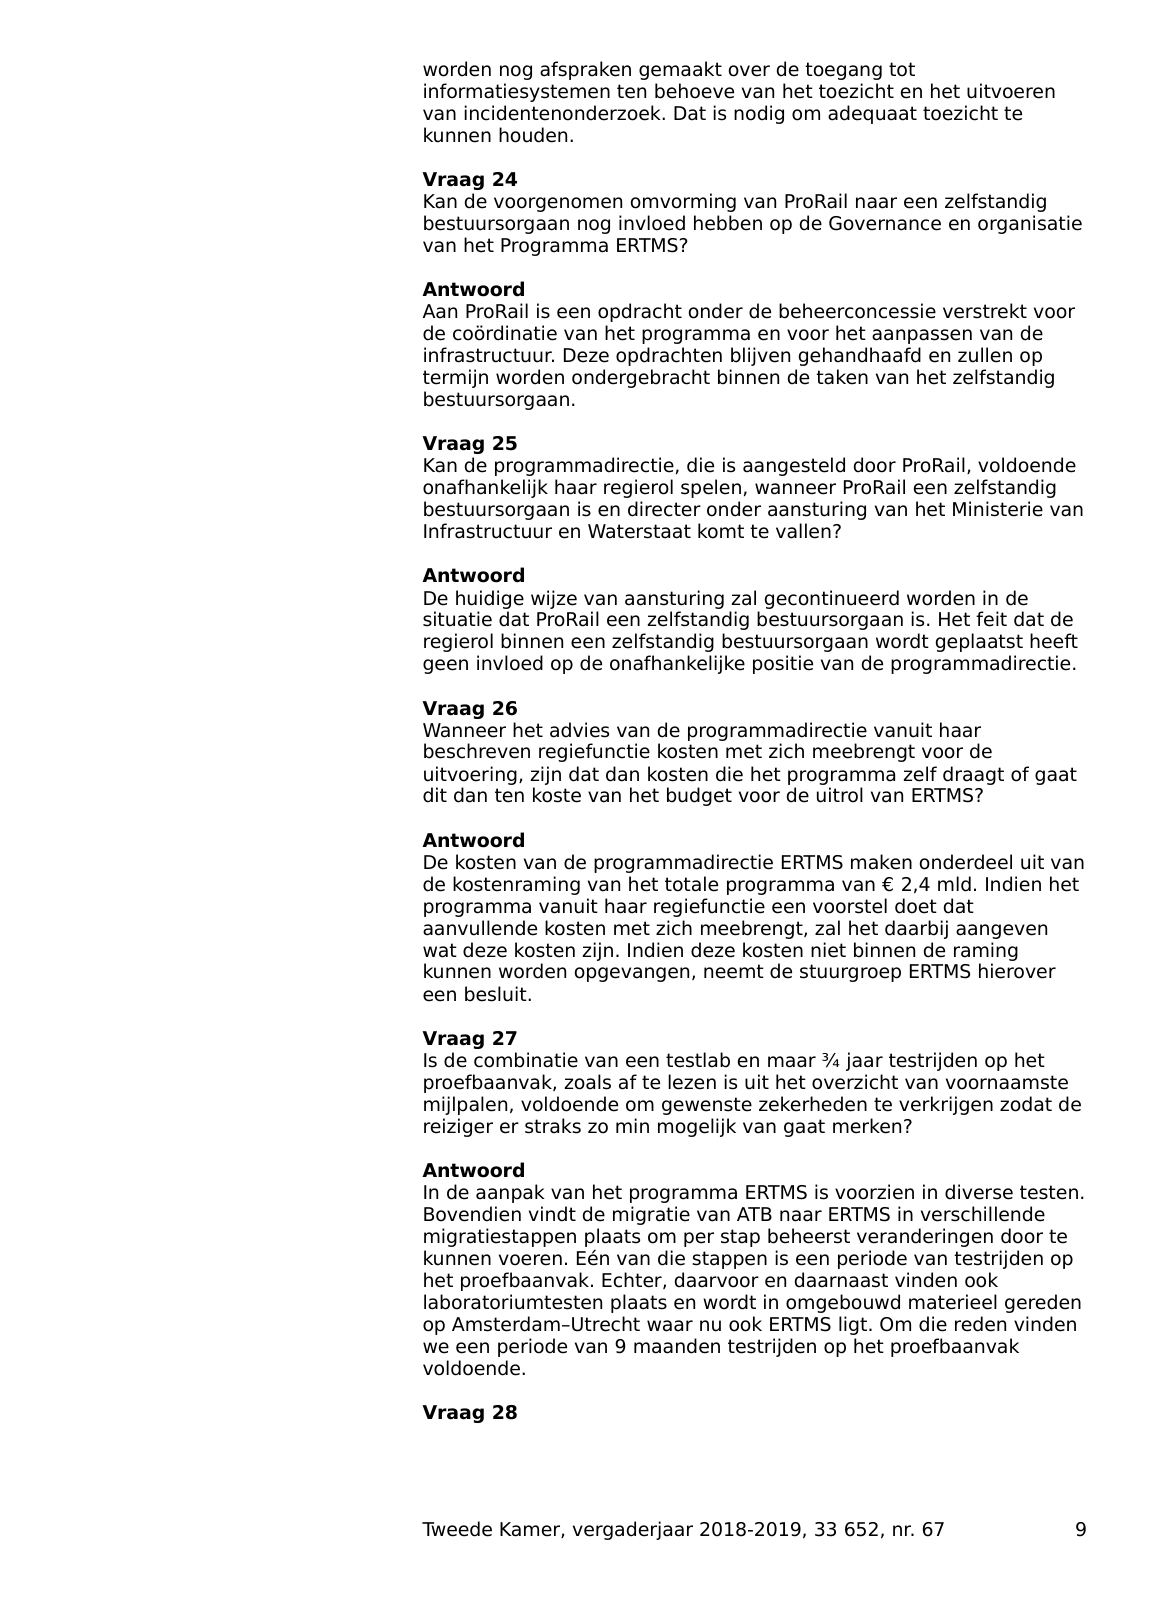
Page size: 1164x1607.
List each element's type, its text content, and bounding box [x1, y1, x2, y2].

text Vraag 27 [422, 1028, 1087, 1049]
text De kosten van de programmadirectie ERTMS maken onderdeel uit van de kostenraming van het totale programma van € 2,4 mld. Indien het programma vanuit haar regiefunctie een voorstel doet dat aanvullende kosten met zich meebrengt, zal het daarbij aangeven wat deze kosten zijn. Indien deze kosten niet binnen de raming kunnen worden opgevangen, neemt de stuurgroep ERTMS hierover een besluit. [422, 852, 1087, 1005]
text Is de combinatie van een testlab en maar ¾ jaar testrijden op het proefbaanvak, zoals af te lezen is uit het overzicht van voornaamste mijlpalen, voldoende om gewenste zekerheden te verkrijgen zodat de reiziger er straks zo min mogelijk van gaat merken? [422, 1049, 1087, 1137]
text Antwoord [422, 279, 1087, 301]
text Antwoord [422, 565, 1087, 587]
text Kan de programmadirectie, die is aangesteld door ProRail, voldoende onafhankelijk haar regierol spelen, wanneer ProRail een zelfstandig bestuursorgaan is en directer onder aansturing van het Ministerie van Infrastructuur en Waterstaat komt te vallen? [422, 455, 1087, 543]
text Antwoord [422, 1160, 1087, 1182]
text Vraag 24 [422, 169, 1087, 191]
text Aan ProRail is een opdracht onder de beheerconcessie verstrekt voor de coördinatie van het programma en voor het aanpassen van de infrastructuur. Deze opdrachten blijven gehandhaafd en zullen op termijn worden ondergebracht binnen de taken van het zelfstandig bestuursorgaan. [422, 301, 1087, 411]
text worden nog afspraken gemaakt over de toegang tot informatiesystemen ten behoeve van het toezicht en het uitvoeren van incidentenonderzoek. Dat is nodig om adequaat toezicht te kunnen houden. [422, 59, 1087, 147]
text Antwoord [422, 829, 1087, 852]
text In de aanpak van het programma ERTMS is voorzien in diverse testen. Bovendien vindt de migratie van ATB naar ERTMS in verschillende migratiestappen plaats om per stap beheerst veranderingen door te kunnen voeren. Eén van die stappen is een periode van testrijden op het proefbaanvak. Echter, daarvoor en daarnaast vinden ook laboratoriumtesten plaats en wordt in omgebouwd materieel gereden op Amsterdam–Utrecht waar nu ook ERTMS ligt. Om die reden vinden we een periode van 9 maanden testrijden op het proefbaanvak voldoende. [422, 1182, 1087, 1379]
text Vraag 28 [422, 1402, 1087, 1424]
text Vraag 26 [422, 697, 1087, 719]
text Kan de voorgenomen omvorming van ProRail naar een zelfstandig bestuursorgaan nog invloed hebben op de Governance en organisatie van het Programma ERTMS? [422, 191, 1087, 257]
text De huidige wijze van aansturing zal gecontinueerd worden in de situatie dat ProRail een zelfstandig bestuursorgaan is. Het feit dat de regierol binnen een zelfstandig bestuursorgaan wordt geplaatst heeft geen invloed op de onafhankelijke positie van de programmadirectie. [422, 587, 1087, 675]
text Wanneer het advies van de programmadirectie vanuit haar beschreven regiefunctie kosten met zich meebrengt voor de uitvoering, zijn dat dan kosten die het programma zelf draagt of gaat dit dan ten koste van het budget voor de uitrol van ERTMS? [422, 719, 1087, 807]
text Vraag 25 [422, 433, 1087, 455]
